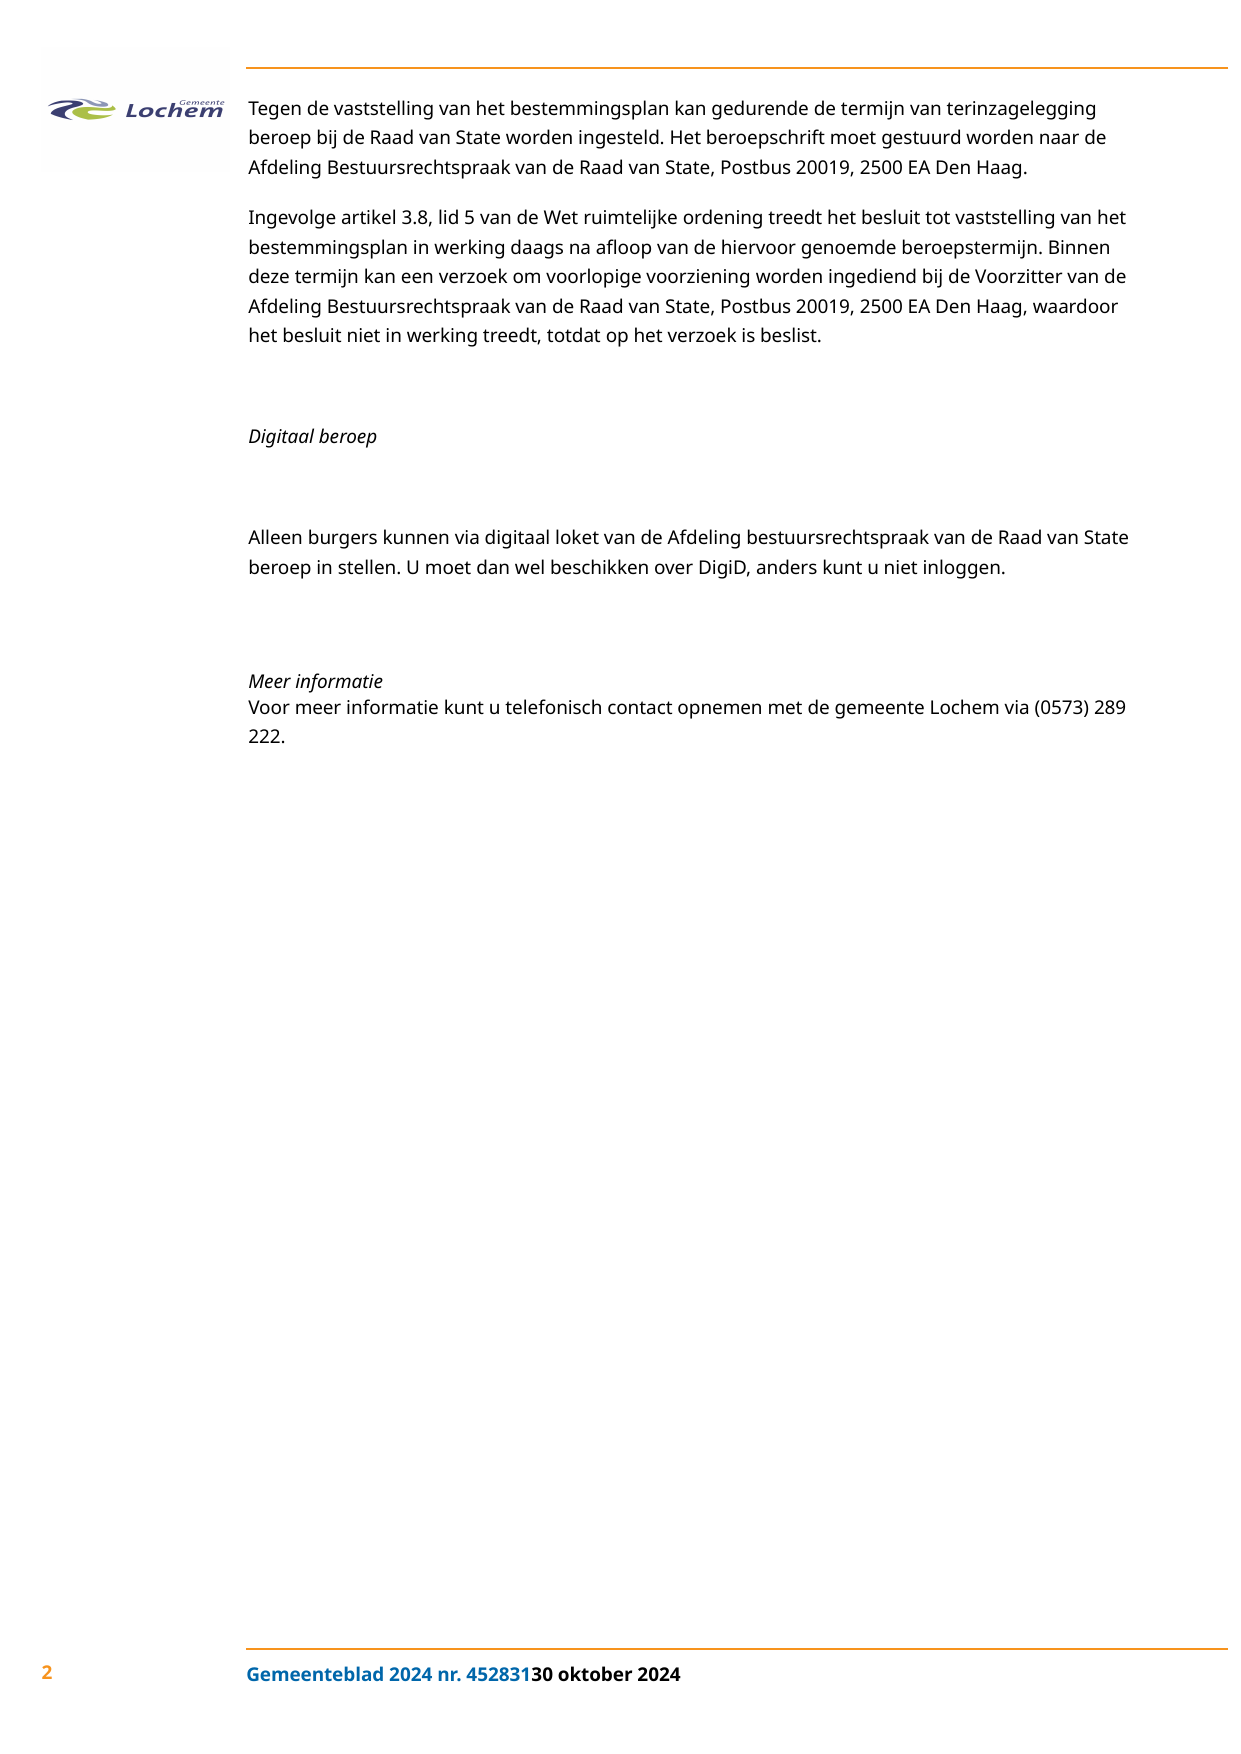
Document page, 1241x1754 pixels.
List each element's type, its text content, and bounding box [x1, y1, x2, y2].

text Tegen de vaststelling van het bestemmingsplan kan gedurende de termijn van terinzagelegging beroep bij de Raad van State worden ingesteld. Het beroepschrift moet gestuurd worden naar de Afdeling Bestuursrechtspraak van de Raad van State, Postbus 20019, 2500 EA Den Haag. [248, 95, 1152, 180]
text Alleen burgers kunnen via digitaal loket van de Afdeling bestuursrechtspraak van de Raad van State beroep in stellen. U moet dan wel beschikken over DigiD, anders kunt u niet inloggen. [248, 524, 1152, 580]
text Ingevolge artikel 3.8, lid 5 van de Wet ruimtelijke ordening treedt het besluit tot vaststelling van het bestemmingsplan in werking daags na afloop van de hiervoor genoemde beroepstermijn. Binnen deze termijn kan een verzoek om voorlopige voorziening worden ingediend bij de Voorzitter van de Afdeling Bestuursrechtspraak van de Raad van State, Postbus 20019, 2500 EA Den Haag, waardoor het besluit niet in werking treedt, totdat op het verzoek is beslist. [248, 204, 1152, 348]
picture [41, 47, 231, 172]
text Digitaal beroep [248, 423, 1152, 449]
text Voor meer informatie kunt u telefonisch contact opnemen met de gemeente Lochem via (0573) 289 222. [248, 694, 1152, 749]
text Meer informatie [248, 668, 1152, 694]
